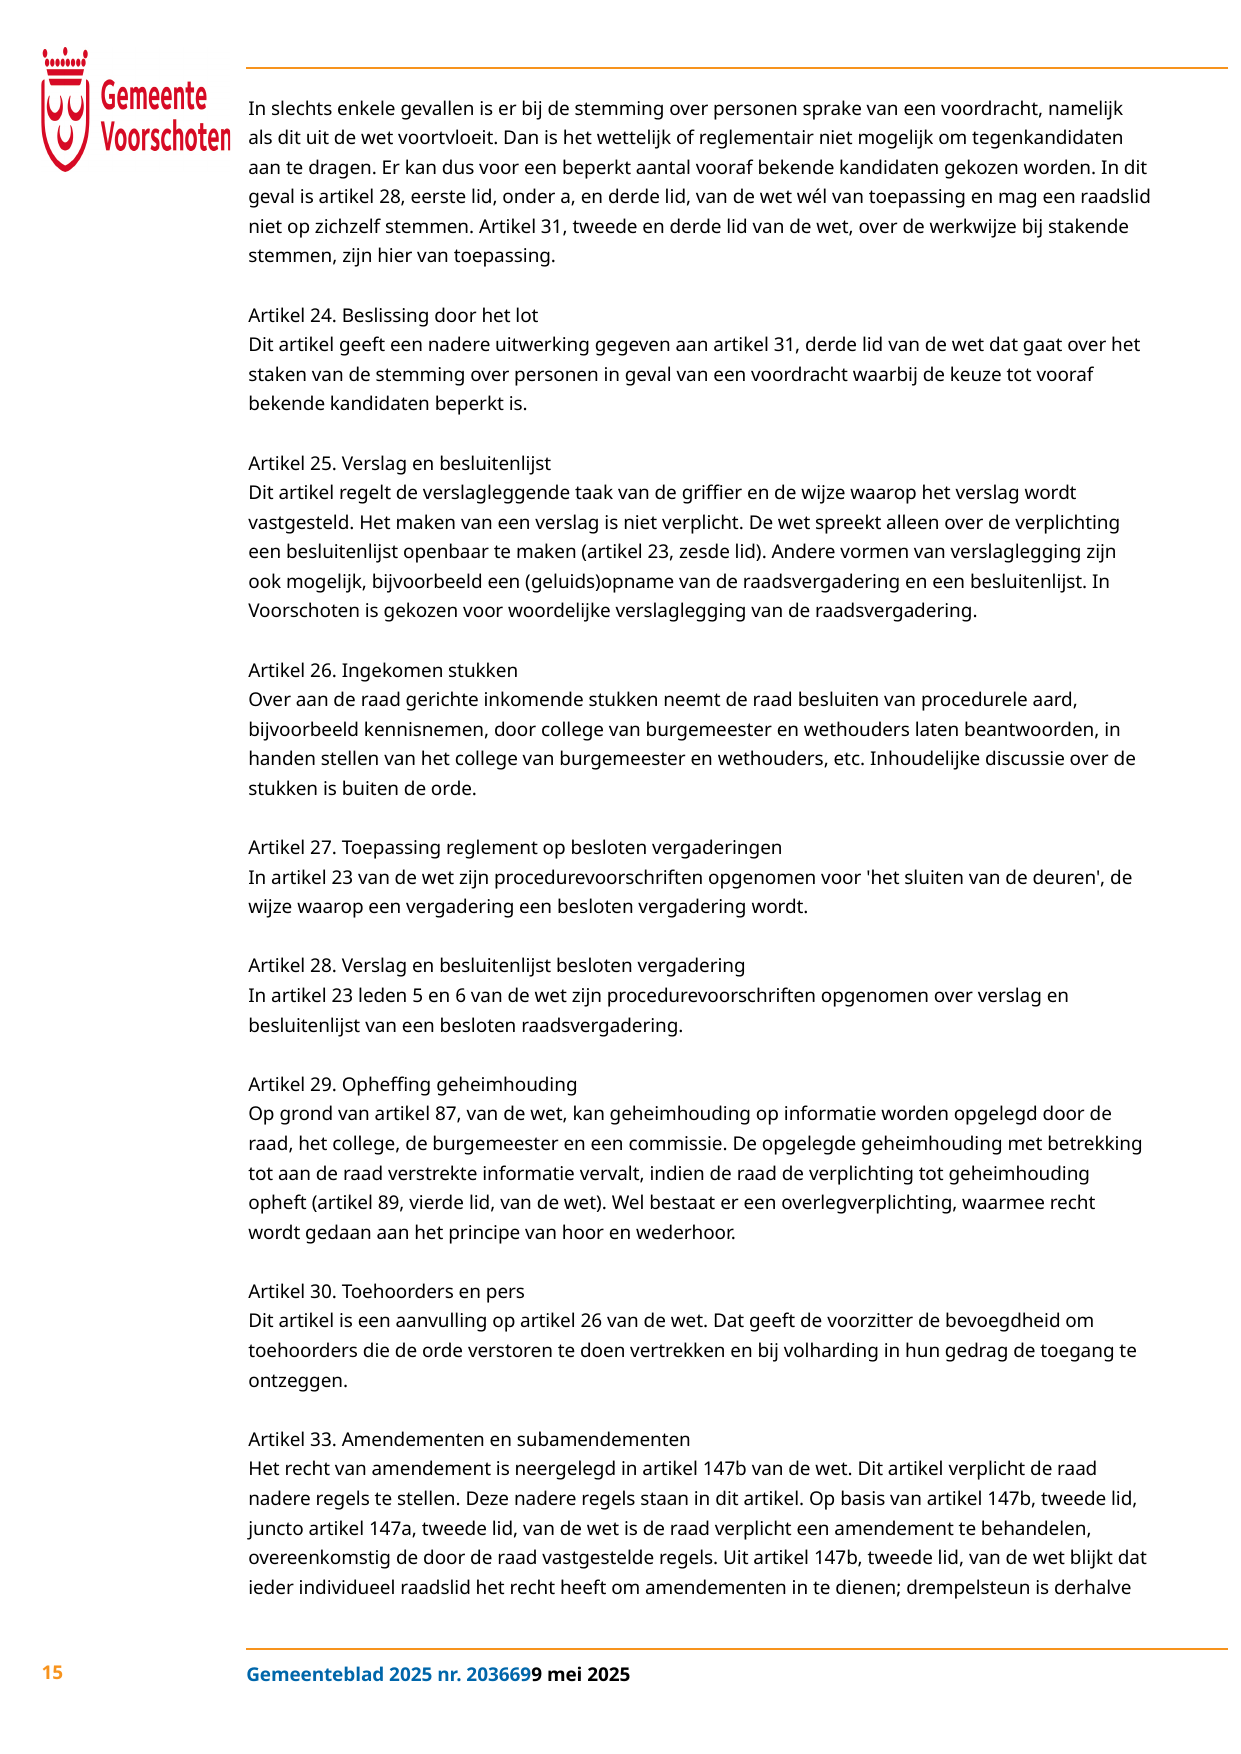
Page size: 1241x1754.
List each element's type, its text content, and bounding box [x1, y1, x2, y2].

text Artikel 24. Beslissing door het lot [248, 302, 1152, 328]
text Over aan de raad gerichte inkomende stukken neemt de raad besluiten van procedurele aard, bijvoorbeeld kennisnemen, door college van burgemeester en wethouders laten beantwoorden, in handen stellen van het college van burgemeester en wethouders, etc. Inhoudelijke discussie over de stukken is buiten de orde. [248, 686, 1152, 801]
text In slechts enkele gevallen is er bij de stemming over personen sprake van een voordracht, namelijk als dit uit de wet voortvloeit. Dan is het wettelijk of reglementair niet mogelijk om tegenkandidaten aan te dragen. Er kan dus voor een beperkt aantal vooraf bekende kandidaten gekozen worden. In dit geval is artikel 28, eerste lid, onder a, en derde lid, van de wet wél van toepassing en mag een raadslid niet op zichzelf stemmen. Artikel 31, tweede en derde lid van de wet, over de werkwijze bij stakende stemmen, zijn hier van toepassing. [248, 95, 1152, 268]
text Artikel 30. Toehoorders en pers [248, 1278, 1152, 1304]
text Dit artikel geeft een nadere uitwerking gegeven aan artikel 31, derde lid van de wet dat gaat over het staken van de stemming over personen in geval van een voordracht waarbij de keuze tot vooraf bekende kandidaten beperkt is. [248, 331, 1152, 416]
text Dit artikel regelt de verslagleggende taak van de griffier en de wijze waarop het verslag wordt vastgesteld. Het maken van een verslag is niet verplicht. De wet spreekt alleen over de verplichting een besluitenlijst openbaar te maken (artikel 23, zesde lid). Andere vormen van verslaglegging zijn ook mogelijk, bijvoorbeeld een (geluids)opname van de raadsvergadering en een besluitenlijst. In Voorschoten is gekozen voor woordelijke verslaglegging van de raadsvergadering. [248, 479, 1152, 623]
text Artikel 26. Ingekomen stukken [248, 657, 1152, 683]
text Artikel 33. Amendementen en subamendementen [248, 1426, 1152, 1452]
text Artikel 27. Toepassing reglement op besloten vergaderingen [248, 834, 1152, 860]
text Artikel 29. Opheffing geheimhouding [248, 1071, 1152, 1097]
picture [41, 47, 231, 172]
text Dit artikel is een aanvulling op artikel 26 van de wet. Dat geeft de voorzitter de bevoegdheid om toehoorders die de orde verstoren te doen vertrekken en bij volharding in hun gedrag de toegang te ontzeggen. [248, 1308, 1152, 1393]
text Artikel 25. Verslag en besluitenlijst [248, 450, 1152, 476]
text In artikel 23 van de wet zijn procedurevoorschriften opgenomen voor 'het sluiten van de deuren', de wijze waarop een vergadering een besloten vergadering wordt. [248, 864, 1152, 919]
text Artikel 28. Verslag en besluitenlijst besloten vergadering [248, 953, 1152, 978]
text In artikel 23 leden 5 en 6 van de wet zijn procedurevoorschriften opgenomen over verslag en besluitenlijst van een besloten raadsvergadering. [248, 982, 1152, 1038]
text Op grond van artikel 87, van de wet, kan geheimhouding op informatie worden opgelegd door de raad, het college, de burgemeester en een commissie. De opgelegde geheimhouding met betrekking tot aan de raad verstrekte informatie vervalt, indien de raad de verplichting tot geheimhouding opheft (artikel 89, vierde lid, van de wet). Wel bestaat er een overlegverplichting, waarmee recht wordt gedaan aan het principe van hoor en wederhoor. [248, 1101, 1152, 1245]
text Het recht van amendement is neergelegd in artikel 147b van de wet. Dit artikel verplicht de raad nadere regels te stellen. Deze nadere regels staan in dit artikel. Op basis van artikel 147b, tweede lid, juncto artikel 147a, tweede lid, van de wet is de raad verplicht een amendement te behandelen, overeenkomstig de door de raad vastgestelde regels. Uit artikel 147b, tweede lid, van de wet blijkt dat ieder individueel raadslid het recht heeft om amendementen in te dienen; drempelsteun is derhalve [248, 1456, 1152, 1600]
